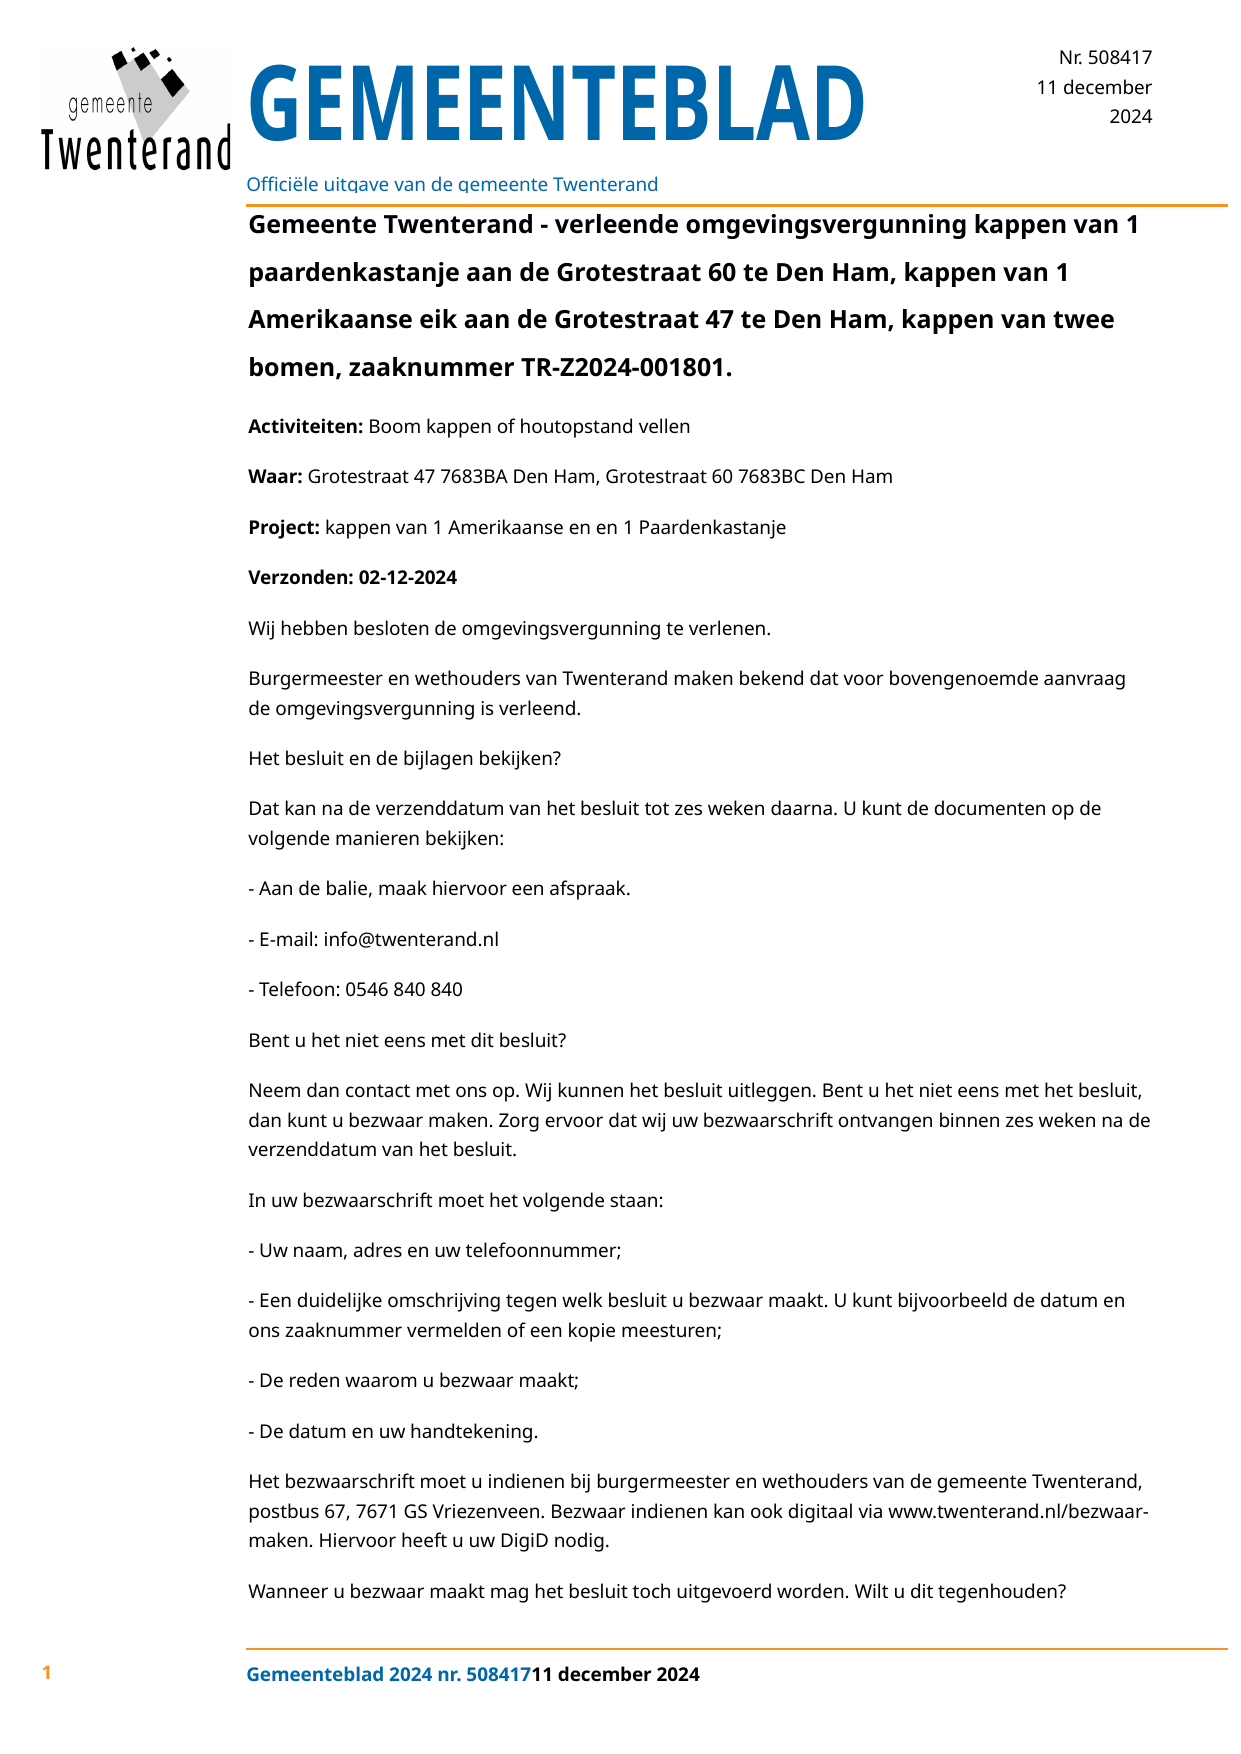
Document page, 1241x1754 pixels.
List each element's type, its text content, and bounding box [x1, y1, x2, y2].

text Dat kan na de verzenddatum van het besluit tot zes weken daarna. U kunt de documenten op de volgende manieren bekijken: [248, 796, 1152, 851]
picture [41, 47, 231, 172]
text Het bezwaarschrift moet u indienen bij burgermeester en wethouders van de gemeente Twenterand, postbus 67, 7671 GS Vriezenveen. Bezwaar indienen kan ook digitaal via www.twenterand.nl/bezwaar-maken. Hiervoor heeft u uw DigiD nodig. [248, 1468, 1152, 1553]
text - E-mail: info@twenterand.nl [248, 926, 1152, 952]
text - Een duidelijke omschrijving tegen welk besluit u bezwaar maakt. U kunt bijvoorbeeld de datum en ons zaaknummer vermelden of een kopie meesturen; [248, 1288, 1152, 1343]
text Waar: Grotestraat 47 7683BA Den Ham, Grotestraat 60 7683BC Den Ham [248, 463, 1152, 489]
text Gemeente Twenterand - verleende omgevingsvergunning kappen van 1 paardenkastanje aan de Grotestraat 60 te Den Ham, kappen van 1 Amerikaanse eik aan de Grotestraat 47 te Den Ham, kappen van twee bomen, zaaknummer TR-Z2024-001801. [248, 207, 1152, 384]
text Neem dan contact met ons op. Wij kunnen het besluit uitleggen. Bent u het niet eens met het besluit, dan kunt u bezwaar maken. Zorg ervoor dat wij uw bezwaarschrift ontvangen binnen zes weken na de verzenddatum van het besluit. [248, 1077, 1152, 1162]
text - Telefoon: 0546 840 840 [248, 976, 1152, 1002]
text Verzonden: 02-12-2024 [248, 564, 1152, 590]
text Bent u het niet eens met dit besluit? [248, 1027, 1152, 1053]
text - De datum en uw handtekening. [248, 1418, 1152, 1444]
text Burgermeester en wethouders van Twenterand maken bekend dat voor bovengenoemde aanvraag de omgevingsvergunning is verleend. [248, 665, 1152, 721]
text In uw bezwaarschrift moet het volgende staan: [248, 1187, 1152, 1213]
text Wanneer u bezwaar maakt mag het besluit toch uitgevoerd worden. Wilt u dit tegenhouden? [248, 1578, 1152, 1604]
text - De reden waarom u bezwaar maakt; [248, 1368, 1152, 1393]
text - Uw naam, adres en uw telefoonnummer; [248, 1237, 1152, 1263]
text Project: kappen van 1 Amerikaanse en en 1 Paardenkastanje [248, 514, 1152, 540]
text Wij hebben besloten de omgevingsvergunning te verlenen. [248, 615, 1152, 641]
text - Aan de balie, maak hiervoor een afspraak. [248, 876, 1152, 901]
text Activiteiten: Boom kappen of houtopstand vellen [248, 413, 1152, 439]
text Het besluit en de bijlagen bekijken? [248, 745, 1152, 771]
